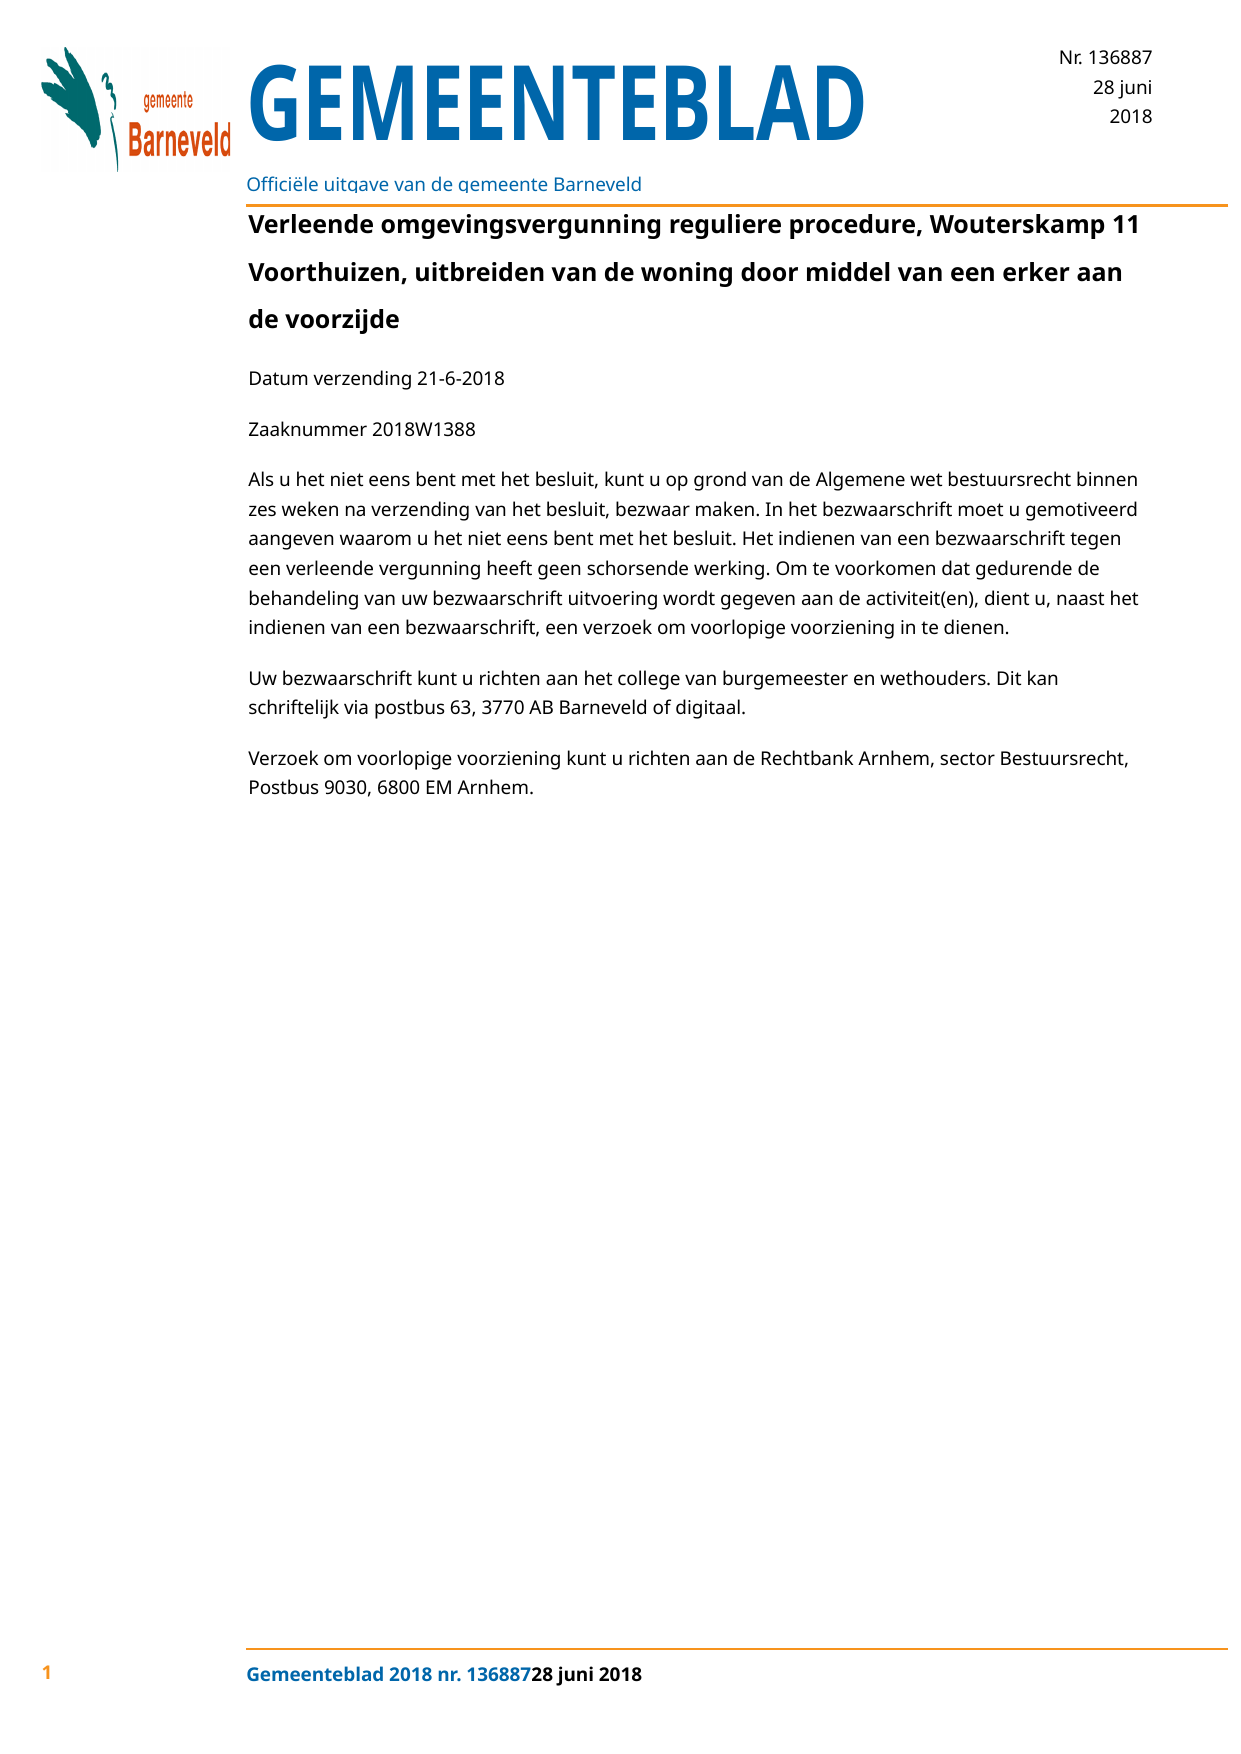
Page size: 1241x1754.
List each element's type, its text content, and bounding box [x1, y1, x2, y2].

text Verleende omgevingsvergunning reguliere procedure, Wouterskamp 11 Voorthuizen, uitbreiden van de woning door middel van een erker aan de voorzijde [248, 207, 1152, 336]
text Verzoek om voorlopige voorziening kunt u richten aan de Rechtbank Arnhem, sector Bestuursrecht, Postbus 9030, 6800 EM Arnhem. [248, 745, 1152, 800]
text Datum verzending 21-6-2018 [248, 366, 1152, 391]
text Uw bezwaarschrift kunt u richten aan het college van burgemeester en wethouders. Dit kan schriftelijk via postbus 63, 3770 AB Barneveld of digitaal. [248, 665, 1152, 720]
text Als u het niet eens bent met het besluit, kunt u op grond van de Algemene wet bestuursrecht binnen zes weken na verzending van het besluit, bezwaar maken. In het bezwaarschrift moet u gemotiveerd aangeven waarom u het niet eens bent met het besluit. Het indienen van een bezwaarschrift tegen een verleende vergunning heeft geen schorsende werking. Om te voorkomen dat gedurende de behandeling van uw bezwaarschrift uitvoering wordt gegeven aan de activiteit(en), dient u, naast het indienen van een bezwaarschrift, een verzoek om voorlopige voorziening in te dienen. [248, 466, 1152, 640]
picture [41, 47, 231, 172]
text Zaaknummer 2018W1388 [248, 416, 1152, 442]
